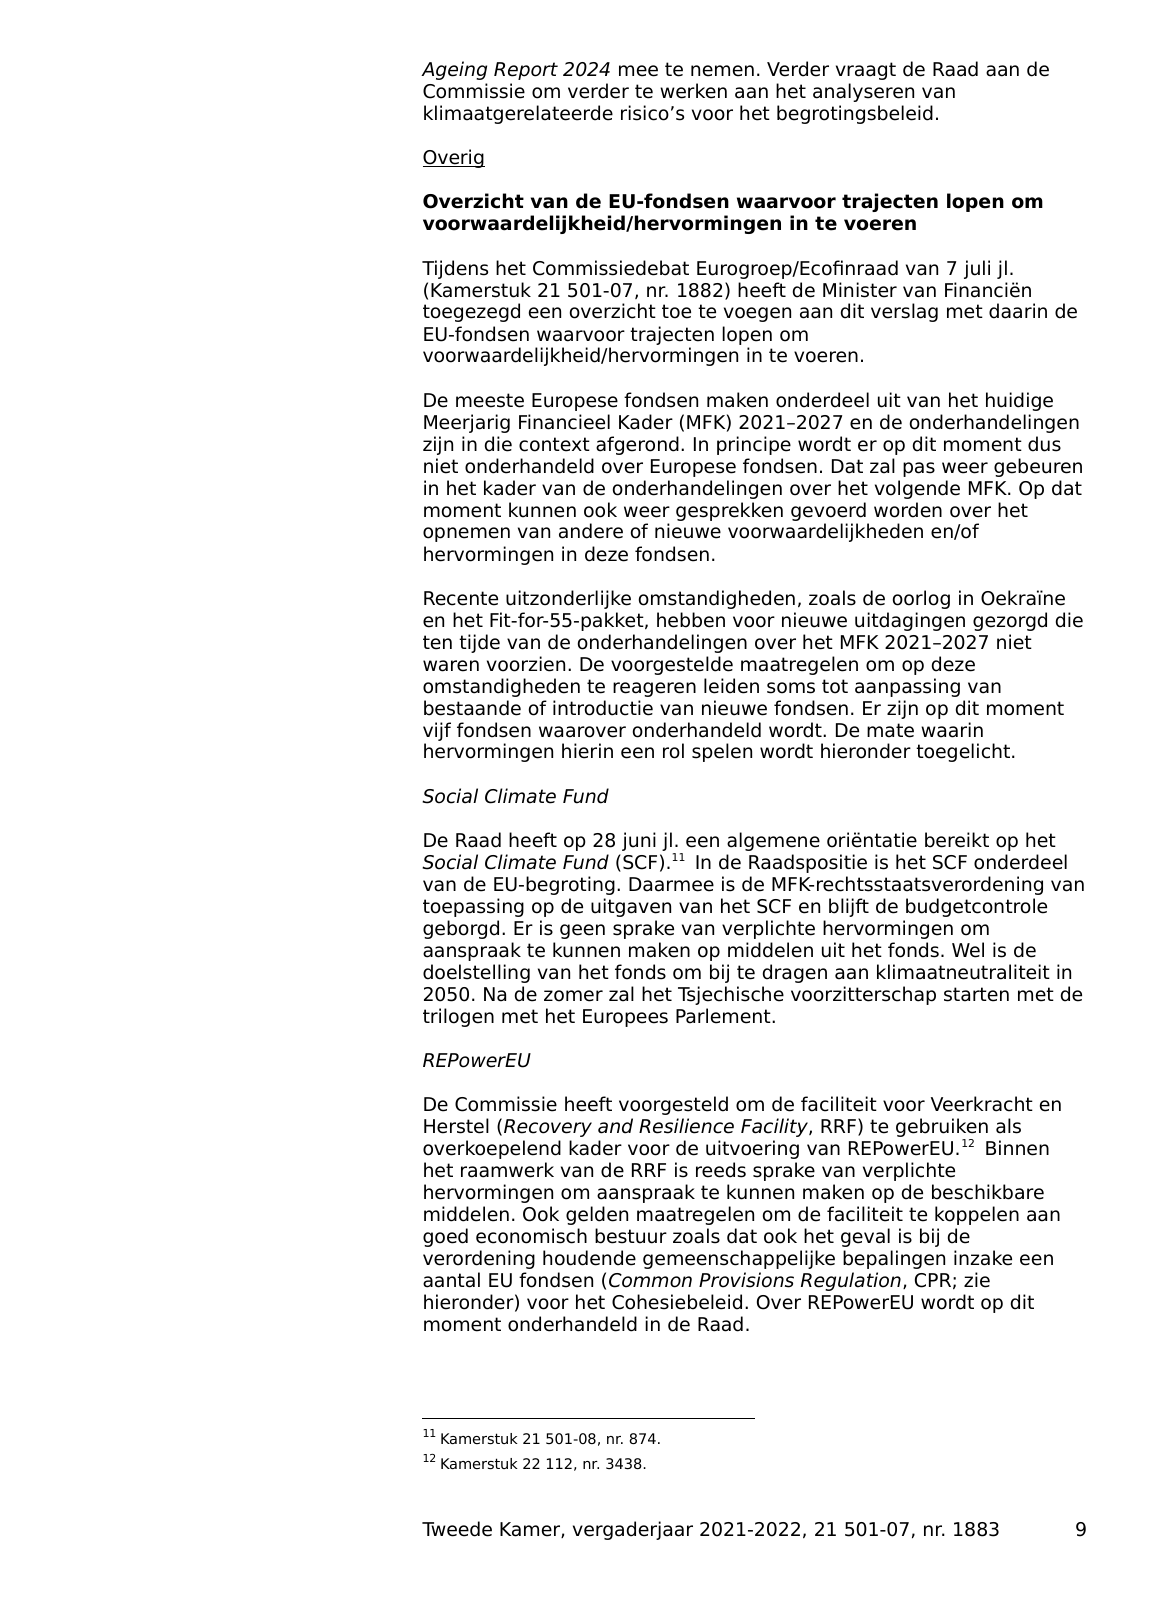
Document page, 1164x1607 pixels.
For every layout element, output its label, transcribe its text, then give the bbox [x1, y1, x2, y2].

subtitle Overzicht van de EU-fondsen waarvoor trajecten lopen om voorwaardelijkheid/hervormingen in te voeren [422, 191, 1087, 235]
text De Raad heeft op 28 juni jl. een algemene oriëntatie bereikt op het Social Climate Fund (SCF). In de Raadspositie is het SCF onderdeel van de EU-begroting. Daarmee is de MFK-rechtsstaatsverordening van toepassing op de uitgaven van het SCF en blijft de budgetcontrole geborgd. Er is geen sprake van verplichte hervormingen om aanspraak te kunnen maken op middelen uit het fonds. Wel is de doelstelling van het fonds om bij te dragen aan klimaatneutraliteit in 2050. Na de zomer zal het Tsjechische voorzitterschap starten met de trilogen met het Europees Parlement. [422, 830, 1087, 1028]
text Kamerstuk 21 501-08, nr. 874. [422, 1427, 1087, 1449]
text De Commissie heeft voorgesteld om de faciliteit voor Veerkracht en Herstel (Recovery and Resilience Facility, RRF) te gebruiken als overkoepelend kader voor de uitvoering van REPowerEU. Binnen het raamwerk van de RRF is reeds sprake van verplichte hervormingen om aanspraak te kunnen maken op de beschikbare middelen. Ook gelden maatregelen om de faciliteit te koppelen aan goed economisch bestuur zoals dat ook het geval is bij de verordening houdende gemeenschappelijke bepalingen inzake een aantal EU fondsen (Common Provisions Regulation, CPR; zie hieronder) voor het Cohesiebeleid. Over REPowerEU wordt op dit moment onderhandeld in de Raad. [422, 1094, 1087, 1336]
text De meeste Europese fondsen maken onderdeel uit van het huidige Meerjarig Financieel Kader (MFK) 2021–2027 en de onderhandelingen zijn in die context afgerond. In principe wordt er op dit moment dus niet onderhandeld over Europese fondsen. Dat zal pas weer gebeuren in het kader van de onderhandelingen over het volgende MFK. Op dat moment kunnen ook weer gesprekken gevoerd worden over het opnemen van andere of nieuwe voorwaardelijkheden en/of hervormingen in deze fondsen. [422, 389, 1087, 565]
text Recente uitzonderlijke omstandigheden, zoals de oorlog in Oekraïne en het Fit-for-55-pakket, hebben voor nieuwe uitdagingen gezorgd die ten tijde van de onderhandelingen over het MFK 2021–2027 niet waren voorzien. De voorgestelde maatregelen om op deze omstandigheden te reageren leiden soms tot aanpassing van bestaande of introductie van nieuwe fondsen. Er zijn op dit moment vijf fondsen waarover onderhandeld wordt. De mate waarin hervormingen hierin een rol spelen wordt hieronder toegelicht. [422, 588, 1087, 763]
subtitle Social Climate Fund [422, 786, 1087, 808]
subtitle Overig [422, 147, 1087, 169]
text Ageing Report 2024 mee te nemen. Verder vraagt de Raad aan de Commissie om verder te werken aan het analyseren van klimaatgerelateerde risico’s voor het begrotingsbeleid. [422, 59, 1087, 125]
subtitle REPowerEU [422, 1050, 1087, 1072]
text Tijdens het Commissiedebat Eurogroep/Ecofinraad van 7 juli jl. (Kamerstuk 21 501-07, nr. 1882) heeft de Minister van Financiën toegezegd een overzicht toe te voegen aan dit verslag met daarin de EU-fondsen waarvoor trajecten lopen om voorwaardelijkheid/hervormingen in te voeren. [422, 257, 1087, 367]
text Kamerstuk 22 112, nr. 3438. [422, 1452, 1087, 1474]
